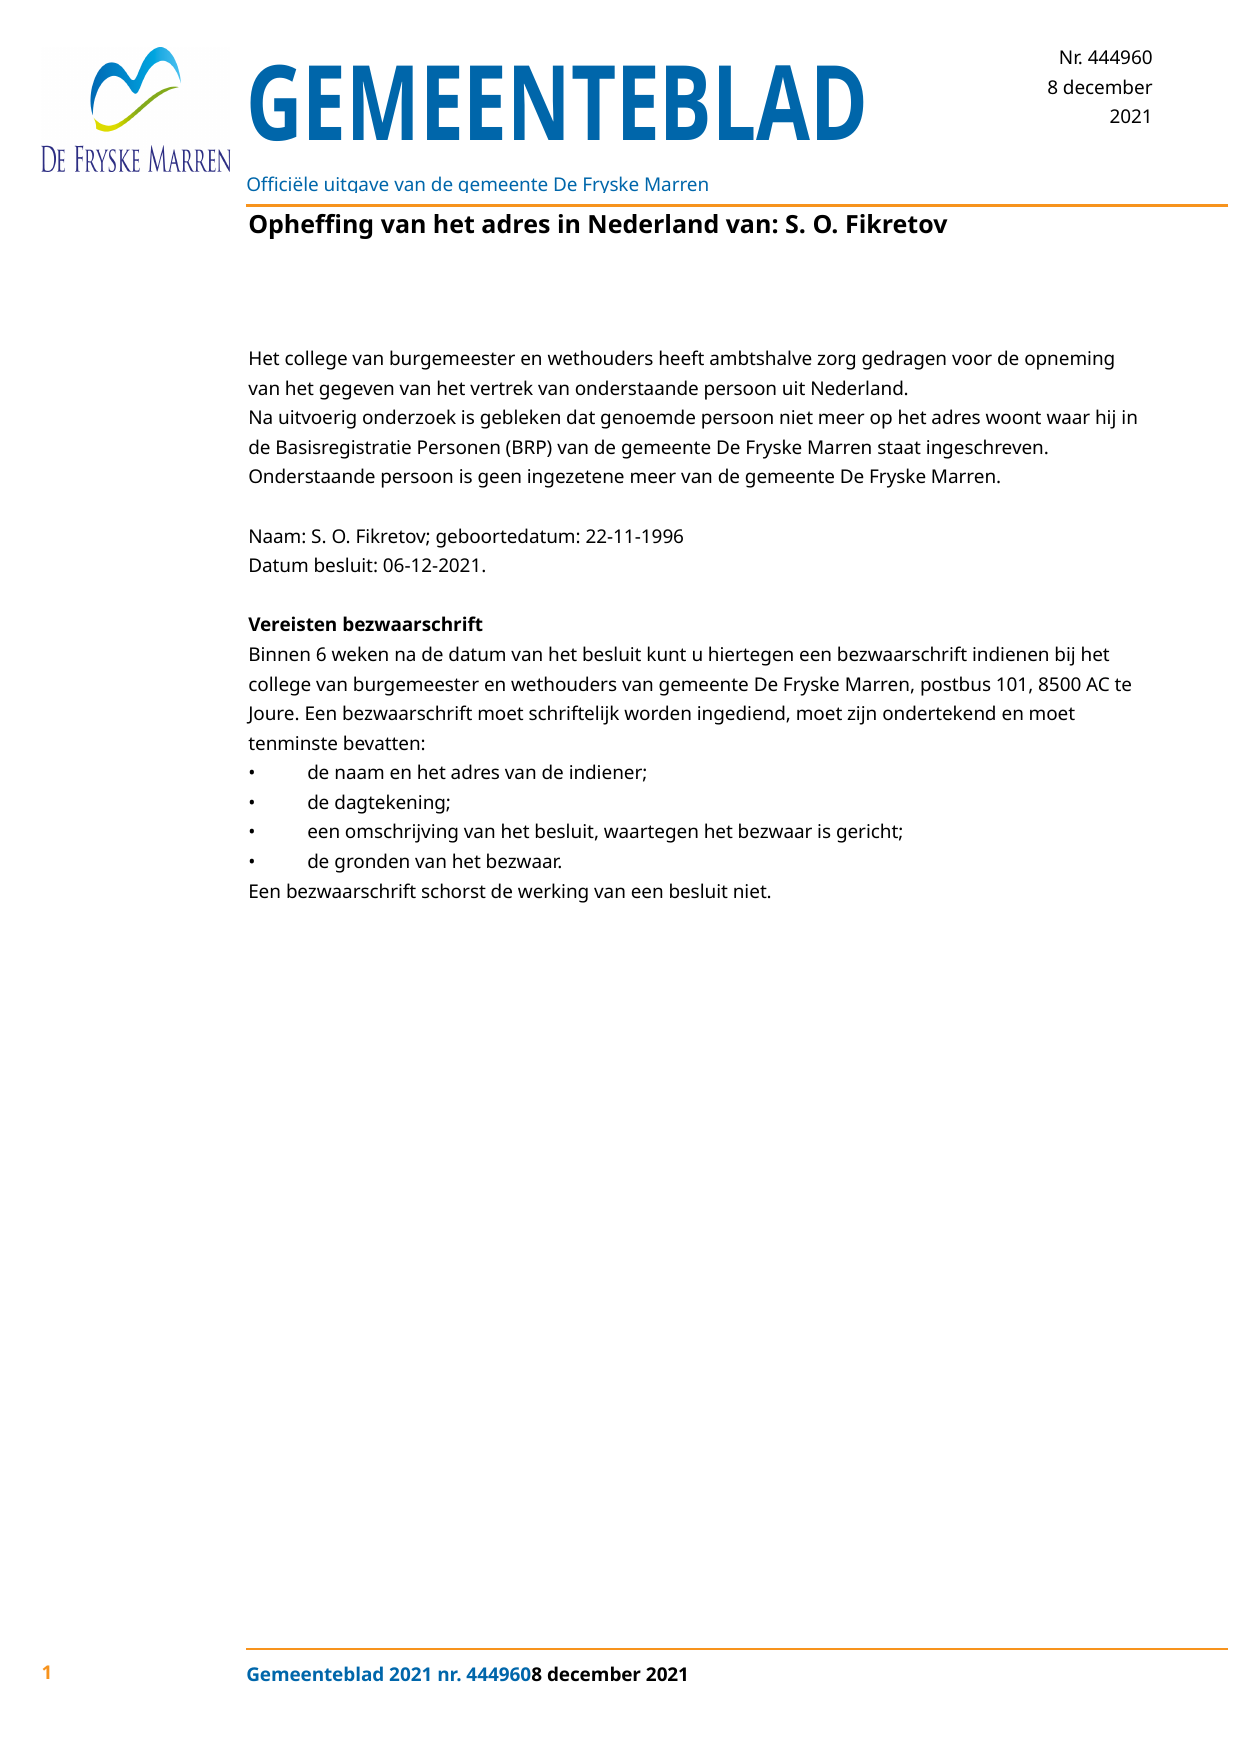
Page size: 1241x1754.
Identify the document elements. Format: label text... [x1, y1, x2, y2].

text Na uitvoerig onderzoek is gebleken dat genoemde persoon niet meer op het adres woont waar hij in de Basisregistratie Personen (BRP) van de gemeente De Fryske Marren staat ingeschreven. [248, 404, 1152, 460]
text Onderstaande persoon is geen ingezetene meer van de gemeente De Fryske Marren. [248, 464, 1152, 489]
list de dagtekening; [248, 789, 1152, 815]
list de naam en het adres van de indiener; [248, 759, 1152, 785]
text Vereisten bezwaarschrift [248, 612, 1152, 637]
text Opheffing van het adres in Nederland van: S. O. Fikretov [248, 207, 1152, 241]
text Binnen 6 weken na de datum van het besluit kunt u hiertegen een bezwaarschrift indienen bij het college van burgemeester en wethouders van gemeente De Fryske Marren, postbus 101, 8500 AC te Joure. Een bezwaarschrift moet schriftelijk worden ingediend, moet zijn ondertekend en moet tenminste bevatten: [248, 641, 1152, 756]
picture [41, 47, 231, 172]
text Een bezwaarschrift schorst de werking van een besluit niet. [248, 878, 1152, 903]
list een omschrijving van het besluit, waartegen het bezwaar is gericht; [248, 819, 1152, 844]
text Datum besluit: 06-12-2021. [248, 552, 1152, 578]
text Naam: S. O. Fikretov; geboortedatum: 22-11-1996 [248, 523, 1152, 548]
text Het college van burgemeester en wethouders heeft ambtshalve zorg gedragen voor de opneming van het gegeven van het vertrek van onderstaande persoon uit Nederland. [248, 345, 1152, 401]
list de gronden van het bezwaar. [248, 848, 1152, 874]
